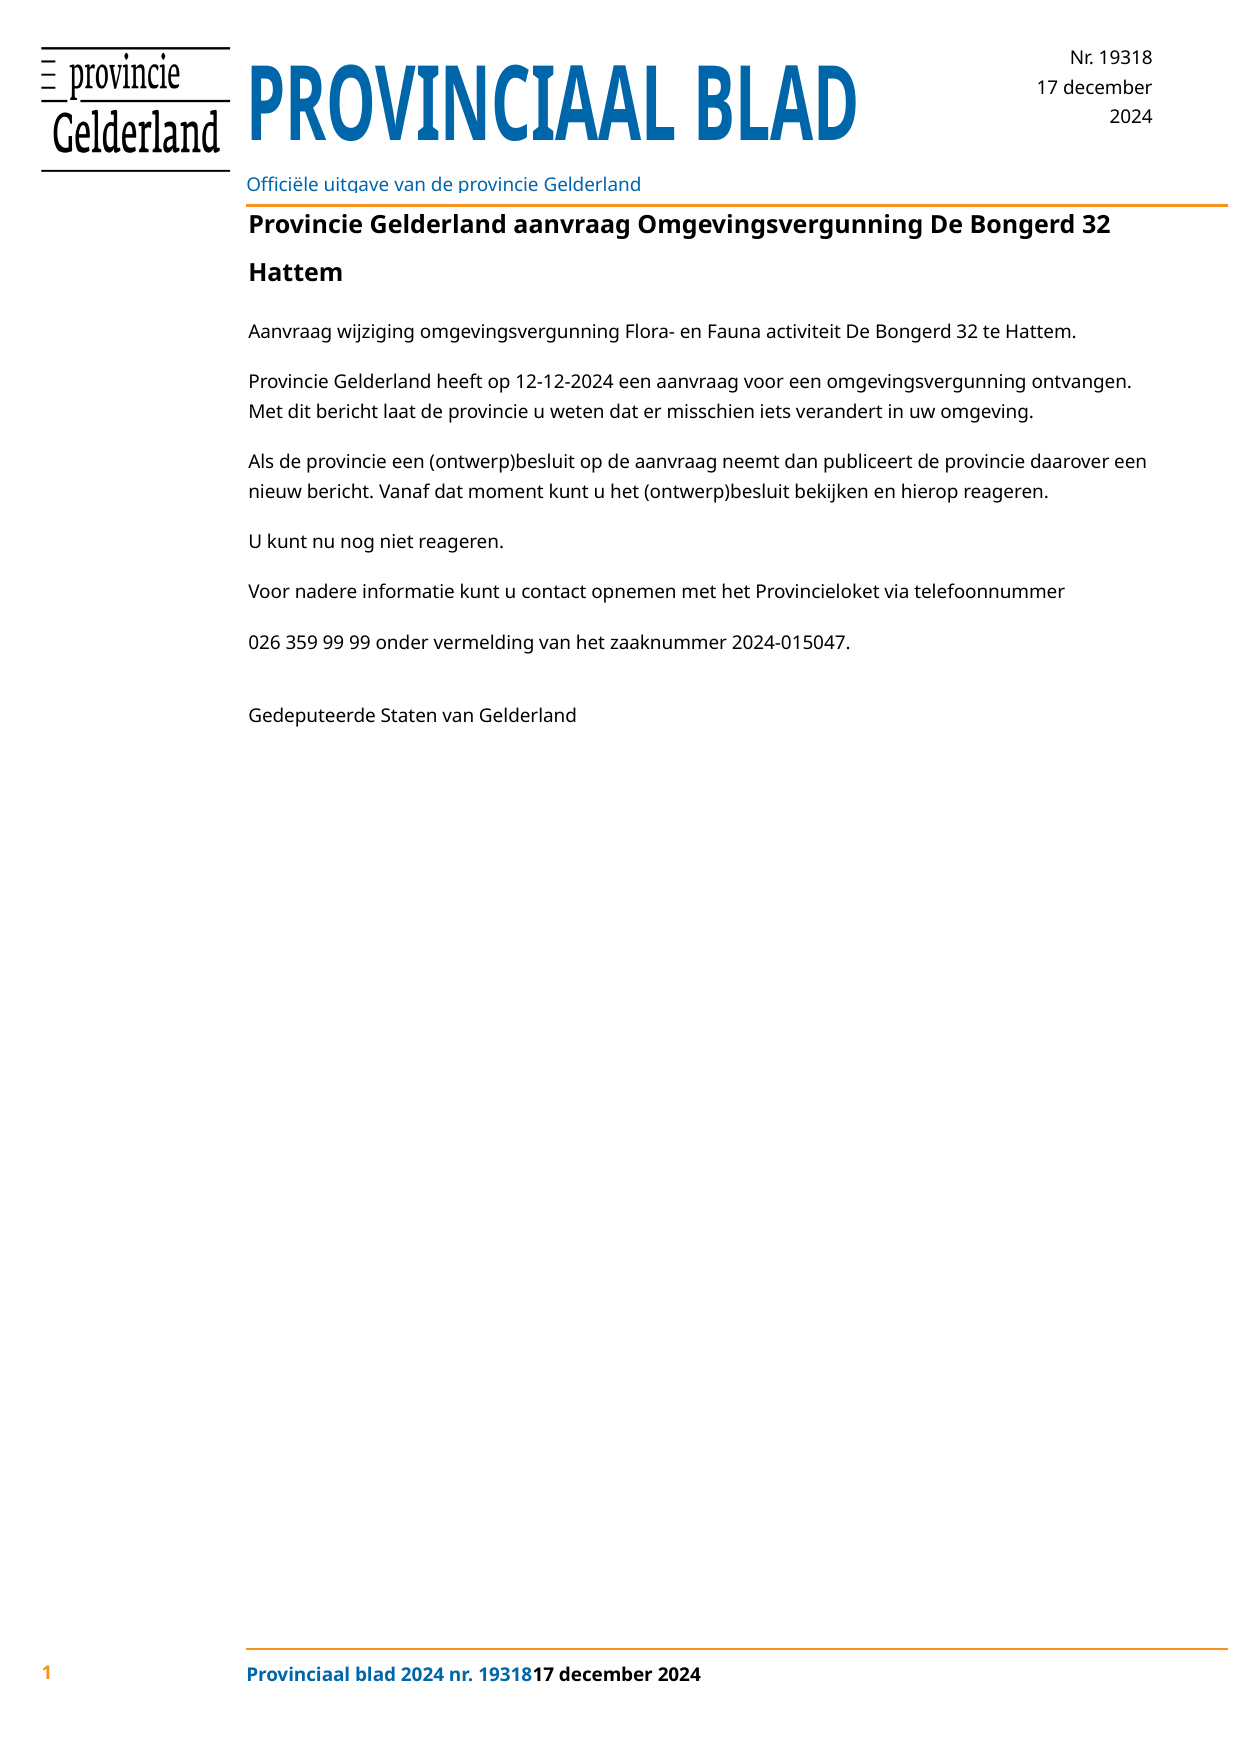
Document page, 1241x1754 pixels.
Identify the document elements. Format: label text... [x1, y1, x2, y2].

text Provincie Gelderland heeft op 12-12-2024 een aanvraag voor een omgevingsvergunning ontvangen. Met dit bericht laat de provincie u weten dat er misschien iets verandert in uw omgeving. [248, 368, 1152, 424]
text Voor nadere informatie kunt u contact opnemen met het Provincieloket via telefoonnummer [248, 579, 1152, 604]
text U kunt nu nog niet reageren. [248, 528, 1152, 554]
picture [41, 47, 231, 172]
text Aanvraag wijziging omgevingsvergunning Flora- en Fauna activiteit De Bongerd 32 te Hattem. [248, 318, 1152, 344]
text 026 359 99 99 onder vermelding van het zaaknummer 2024-015047. [248, 629, 1152, 655]
text Provincie Gelderland aanvraag Omgevingsvergunning De Bongerd 32 Hattem [248, 207, 1152, 288]
text Als de provincie een (ontwerp)besluit op de aanvraag neemt dan publiceert de provincie daarover een nieuw bericht. Vanaf dat moment kunt u het (ontwerp)besluit bekijken en hierop reageren. [248, 448, 1152, 504]
text Gedeputeerde Staten van Gelderland [248, 703, 1152, 728]
